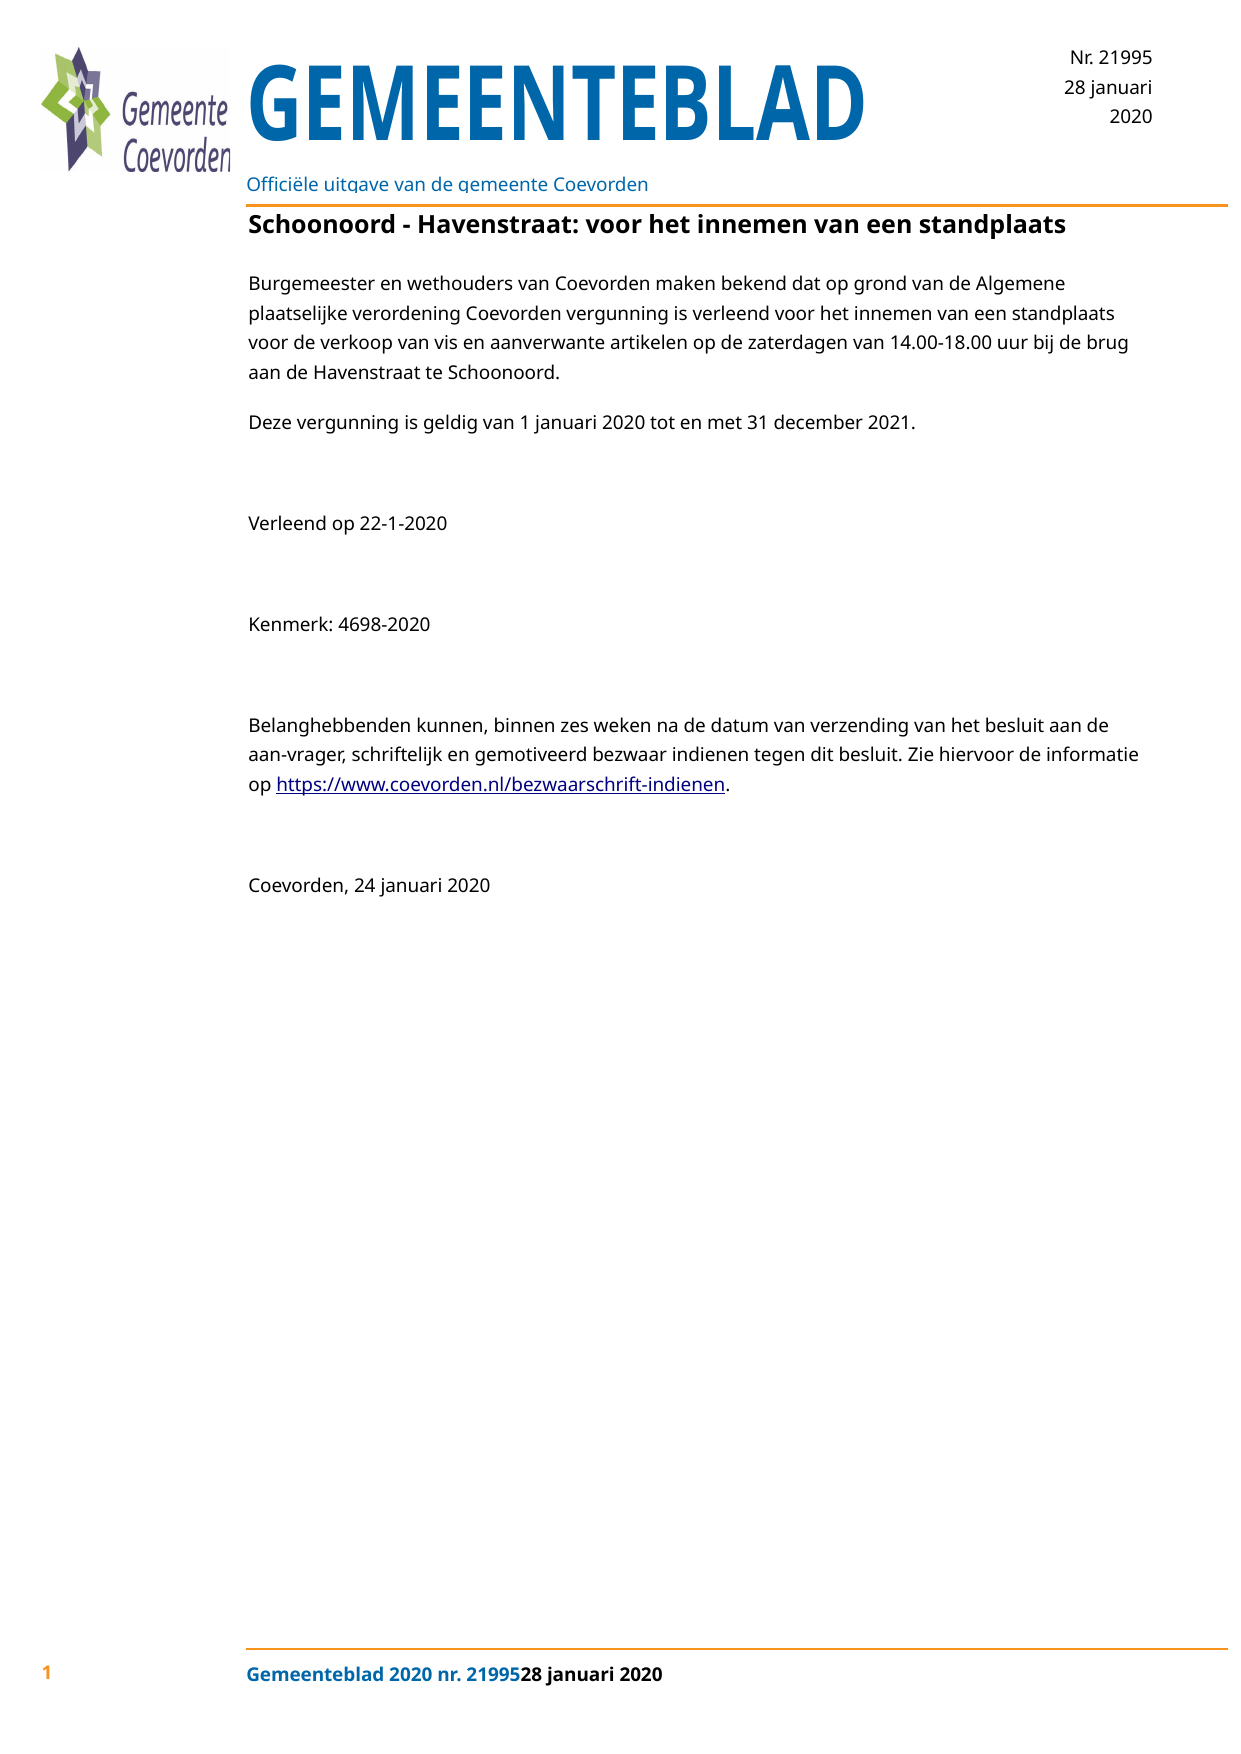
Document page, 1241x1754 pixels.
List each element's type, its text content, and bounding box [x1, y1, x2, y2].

text Schoonoord - Havenstraat: voor het innemen van een standplaats [248, 207, 1152, 241]
text Verleend op 22-1-2020 [248, 510, 1152, 536]
picture [41, 47, 231, 172]
text Burgemeester en wethouders van Coevorden maken bekend dat op grond van de Algemene plaatselijke verordening Coevorden vergunning is verleend voor het innemen van een standplaats voor de verkoop van vis en aanverwante artikelen op de zaterdagen van 14.00-18.00 uur bij de brug aan de Havenstraat te Schoonoord. [248, 270, 1152, 385]
text Coevorden, 24 januari 2020 [248, 872, 1152, 898]
text Kenmerk: 4698-2020 [248, 611, 1152, 637]
text Belanghebbenden kunnen, binnen zes weken na de datum van verzending van het besluit aan de aan-vrager, schriftelijk en gemotiveerd bezwaar indienen tegen dit besluit. Zie hiervoor de informatie op https://www.coevorden.nl/bezwaarschrift-indienen. [248, 712, 1152, 797]
text Deze vergunning is geldig van 1 januari 2020 tot en met 31 december 2021. [248, 409, 1152, 435]
